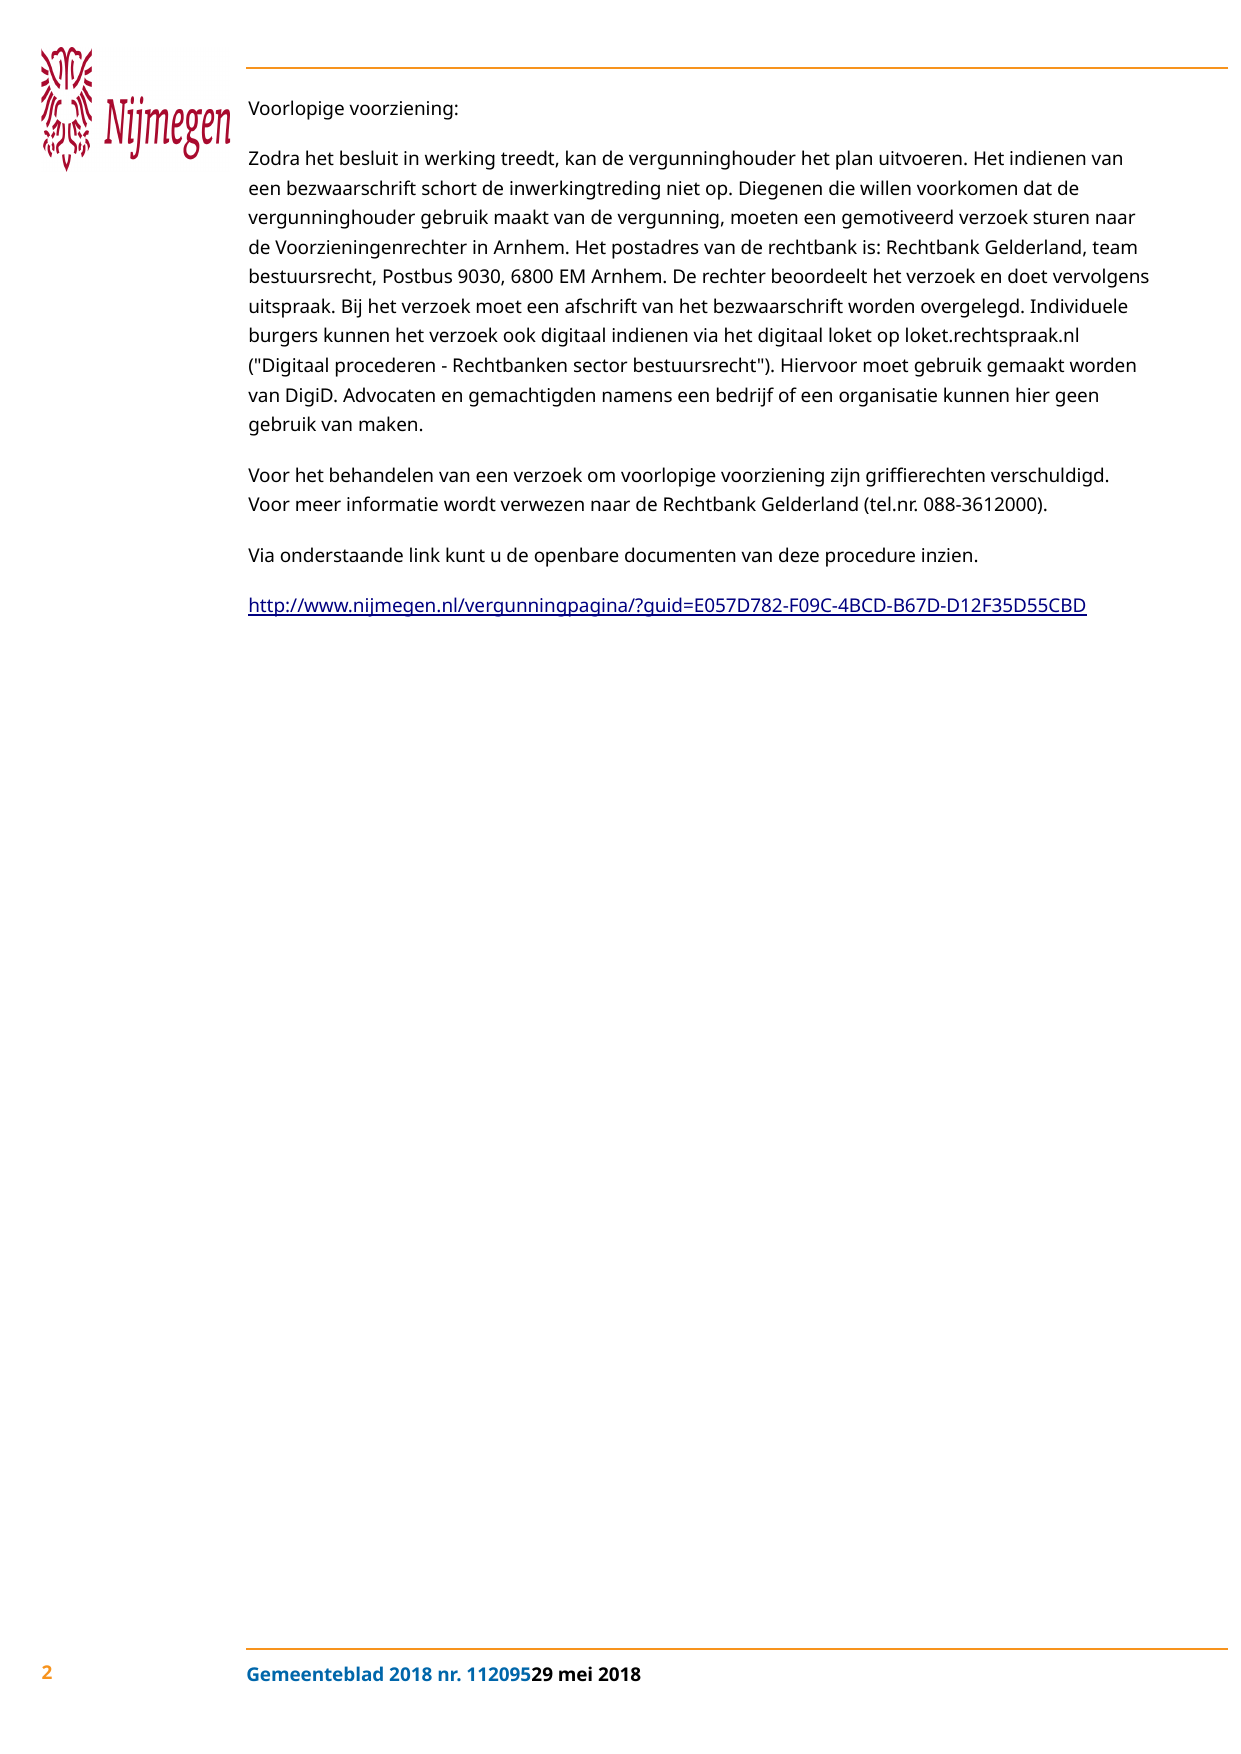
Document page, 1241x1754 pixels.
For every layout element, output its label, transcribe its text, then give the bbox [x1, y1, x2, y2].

text http://www.nijmegen.nl/vergunningpagina/?guid=E057D782-F09C-4BCD-B67D-D12F35D55CBD [248, 592, 1152, 618]
text Zodra het besluit in werking treedt, kan de vergunninghouder het plan uitvoeren. Het indienen van een bezwaarschrift schort de inwerkingtreding niet op. Diegenen die willen voorkomen dat de vergunninghouder gebruik maakt van de vergunning, moeten een gemotiveerd verzoek sturen naar de Voorzieningenrechter in Arnhem. Het postadres van de rechtbank is: Rechtbank Gelderland, team bestuursrecht, Postbus 9030, 6800 EM Arnhem. De rechter beoordeelt het verzoek en doet vervolgens uitspraak. Bij het verzoek moet een afschrift van het bezwaarschrift worden overgelegd. Individuele burgers kunnen het verzoek ook digitaal indienen via het digitaal loket op loket.rechtspraak.nl ("Digitaal procederen - Rechtbanken sector bestuursrecht"). Hiervoor moet gebruik gemaakt worden van DigiD. Advocaten en gemachtigden namens een bedrijf of een organisatie kunnen hier geen gebruik van maken. [248, 145, 1152, 437]
text Voorlopige voorziening: [248, 95, 1152, 121]
text Voor het behandelen van een verzoek om voorlopige voorziening zijn griffierechten verschuldigd. Voor meer informatie wordt verwezen naar de Rechtbank Gelderland (tel.nr. 088-3612000). [248, 462, 1152, 517]
picture [41, 47, 231, 172]
text Via onderstaande link kunt u de openbare documenten van deze procedure inzien. [248, 542, 1152, 568]
